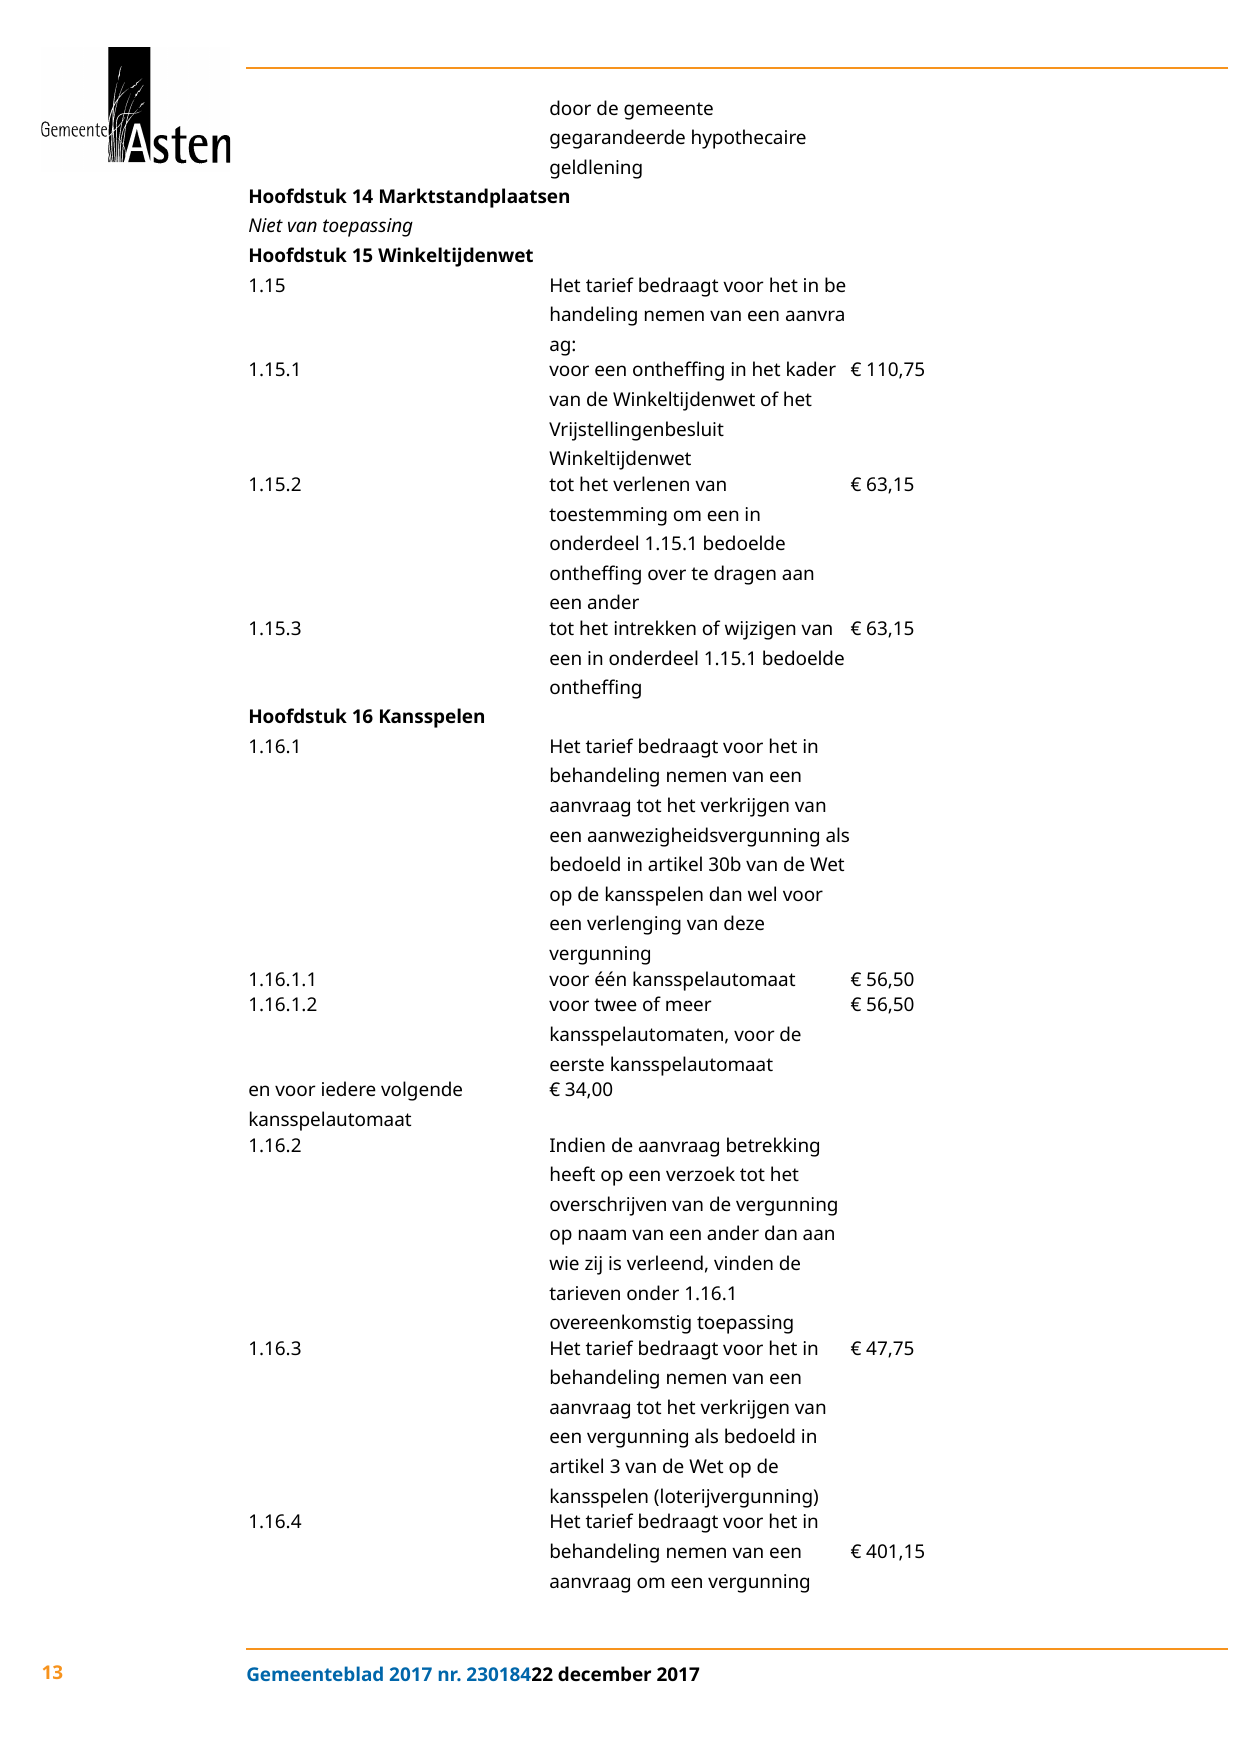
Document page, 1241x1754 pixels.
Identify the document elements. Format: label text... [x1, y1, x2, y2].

table_cell 1.16.2 [248, 1132, 549, 1335]
table_cell tot het intrekken of wijzigen van een in onderdeel 1.15.1 bedoelde ontheffing [549, 615, 850, 700]
text Hoofdstuk 15 Winkeltijdenwet [248, 242, 1152, 268]
table_header [850, 95, 1152, 180]
table_header Het tarief bedraagt voor het in behandeling nemen van een aanvraag tot het verkrijgen van een aanwezigheidsvergunning als bedoeld in artikel 30b van de Wet op de kansspelen dan wel voor een verlenging van deze vergunning [549, 733, 850, 966]
table_cell 1.16.4 [248, 1509, 549, 1593]
table_cell 1.16.1.2 [248, 992, 549, 1076]
table_cell € 56,50 [850, 992, 1152, 1076]
table_header Het tarief bedraagt voor het in behandeling nemen van een aanvraag: [549, 272, 850, 357]
table_cell € 110,75 [850, 357, 1152, 471]
table_header [248, 95, 549, 180]
table_header door de gemeente gegarandeerde hypothecaire geldlening [549, 95, 850, 180]
table_cell € 47,75 [850, 1335, 1152, 1509]
table_cell 1.15.3 [248, 615, 549, 700]
table_cell voor een ontheffing in het kader van de Winkeltijdenwet of het Vrijstellingenbesluit Winkeltijdenwet [549, 357, 850, 471]
table_cell 1.16.1.1 [248, 966, 549, 992]
picture [41, 47, 231, 172]
table_cell en voor iedere volgende kansspelautomaat [248, 1076, 549, 1132]
table_header [850, 733, 1152, 966]
table_cell € 63,15 [850, 615, 1152, 700]
table_cell 1.15.2 [248, 471, 549, 615]
table_header [850, 272, 1152, 357]
text Niet van toepassing [248, 212, 1152, 238]
text Hoofdstuk 16 Kansspelen [248, 703, 1152, 729]
table_header 1.15 [248, 272, 549, 357]
table_cell € 56,50 [850, 966, 1152, 992]
table_cell € 34,00 [549, 1076, 850, 1132]
table_header 1.16.1 [248, 733, 549, 966]
table_cell 1.15.1 [248, 357, 549, 471]
table_cell 1.16.3 [248, 1335, 549, 1509]
table_cell tot het verlenen van toestemming om een in onderdeel 1.15.1 bedoelde ontheffing over te dragen aan een ander [549, 471, 850, 615]
table_cell € 63,15 [850, 471, 1152, 615]
table_cell Het tarief bedraagt voor het in behandeling nemen van een aanvraag om een vergunning [549, 1509, 850, 1593]
table_cell € 401,15 [850, 1509, 1152, 1593]
table_cell Het tarief bedraagt voor het in behandeling nemen van een aanvraag tot het verkrijgen van een vergunning als bedoeld in artikel 3 van de Wet op de kansspelen (loterijvergunning) [549, 1335, 850, 1509]
table_cell voor twee of meer kansspelautomaten, voor de eerste kansspelautomaat [549, 992, 850, 1076]
table_cell Indien de aanvraag betrekking heeft op een verzoek tot het overschrijven van de vergunning op naam van een ander dan aan wie zij is verleend, vinden de tarieven onder 1.16.1 overeenkomstig toepassing [549, 1132, 850, 1335]
text Hoofdstuk 14 Marktstandplaatsen [248, 183, 1152, 209]
table_cell voor één kansspelautomaat [549, 966, 850, 992]
table_cell [850, 1132, 1152, 1335]
